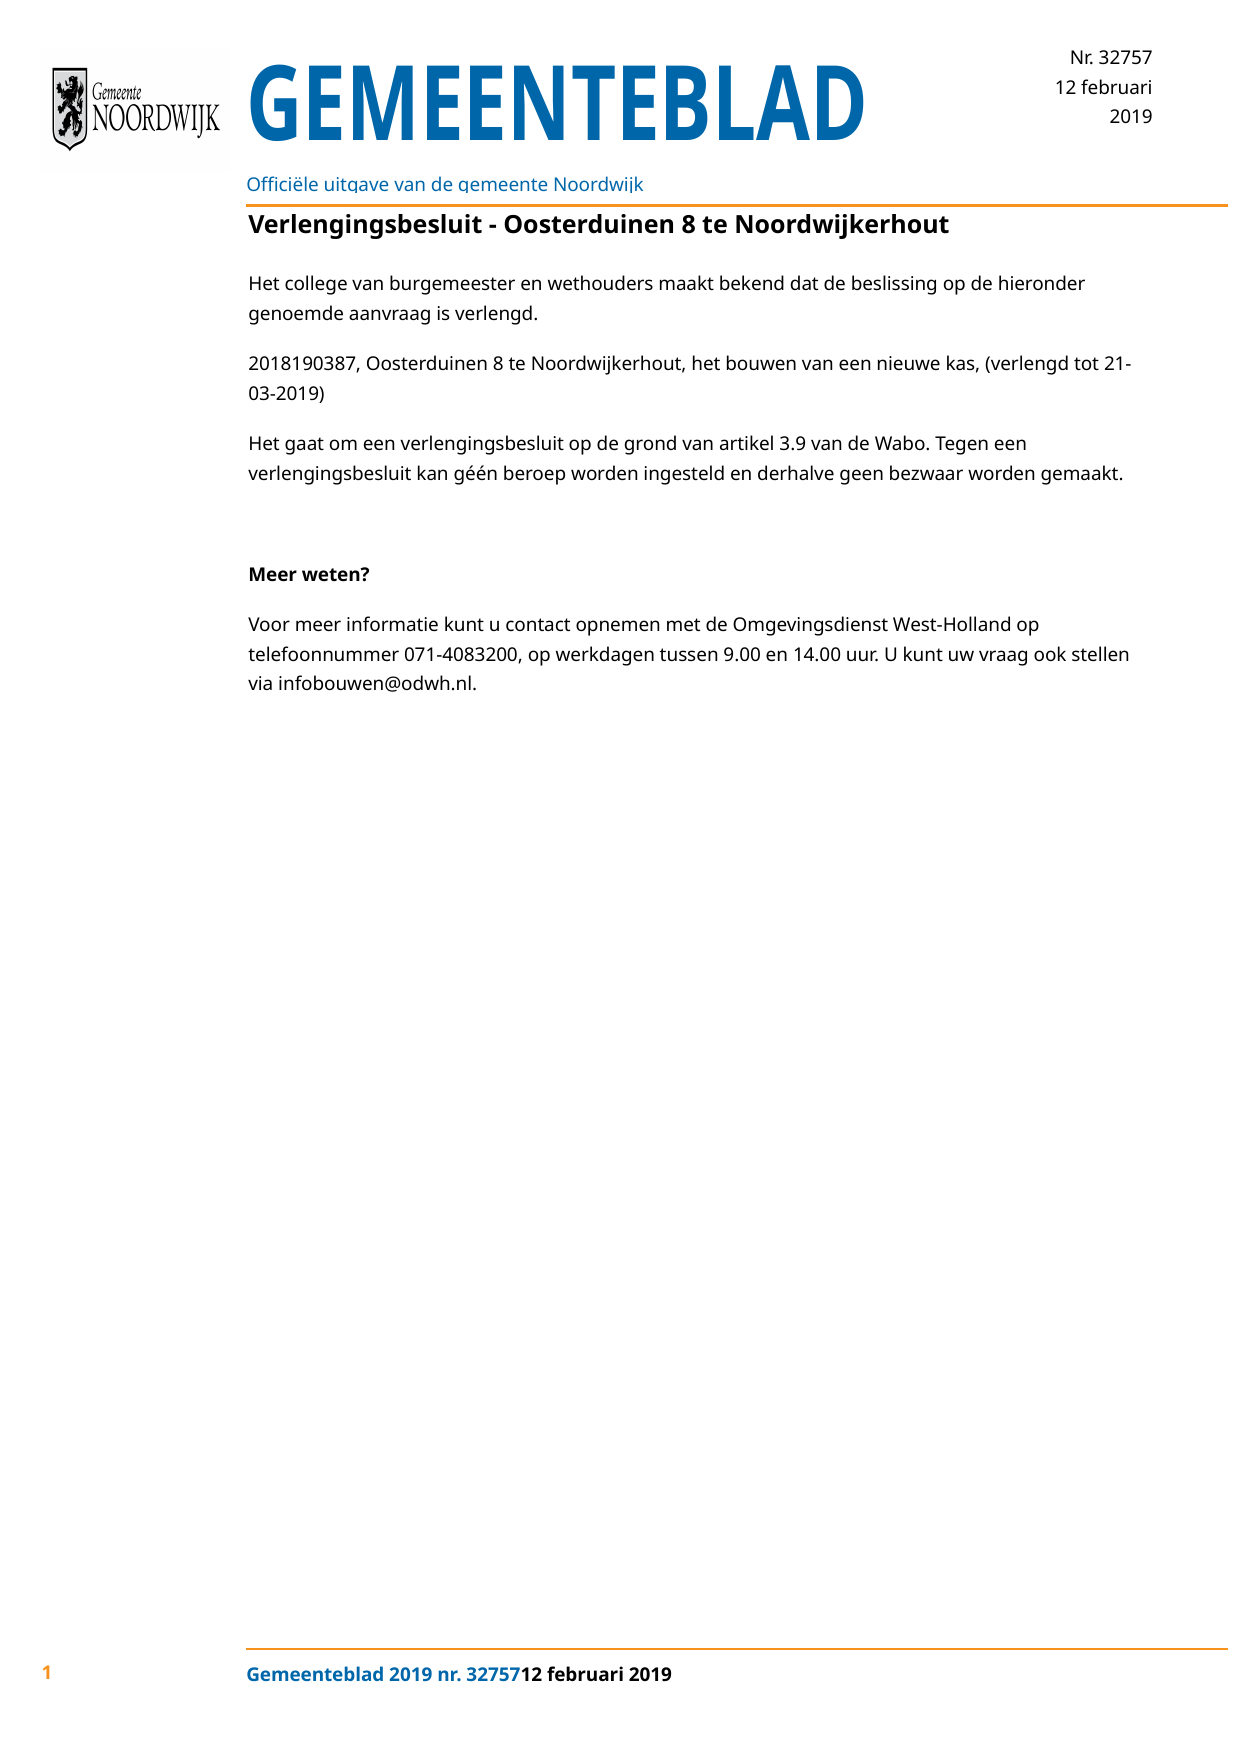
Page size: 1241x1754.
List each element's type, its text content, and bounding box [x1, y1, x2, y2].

text Het gaat om een verlengingsbesluit op de grond van artikel 3.9 van de Wabo. Tegen een verlengingsbesluit kan géén beroep worden ingesteld en derhalve geen bezwaar worden gemaakt. [248, 430, 1152, 486]
text Meer weten? [248, 561, 1152, 586]
text Het college van burgemeester en wethouders maakt bekend dat de beslissing op de hieronder genoemde aanvraag is verlengd. [248, 270, 1152, 326]
text Verlengingsbesluit - Oosterduinen 8 te Noordwijkerhout [248, 207, 1152, 241]
text Voor meer informatie kunt u contact opnemen met de Omgevingsdienst West-Holland op telefoonnummer 071-4083200, op werkdagen tussen 9.00 en 14.00 uur. U kunt uw vraag ook stellen via infobouwen@odwh.nl. [248, 611, 1152, 696]
picture [41, 47, 231, 172]
text 2018190387, Oosterduinen 8 te Noordwijkerhout, het bouwen van een nieuwe kas, (verlengd tot 21-03-2019) [248, 350, 1152, 406]
